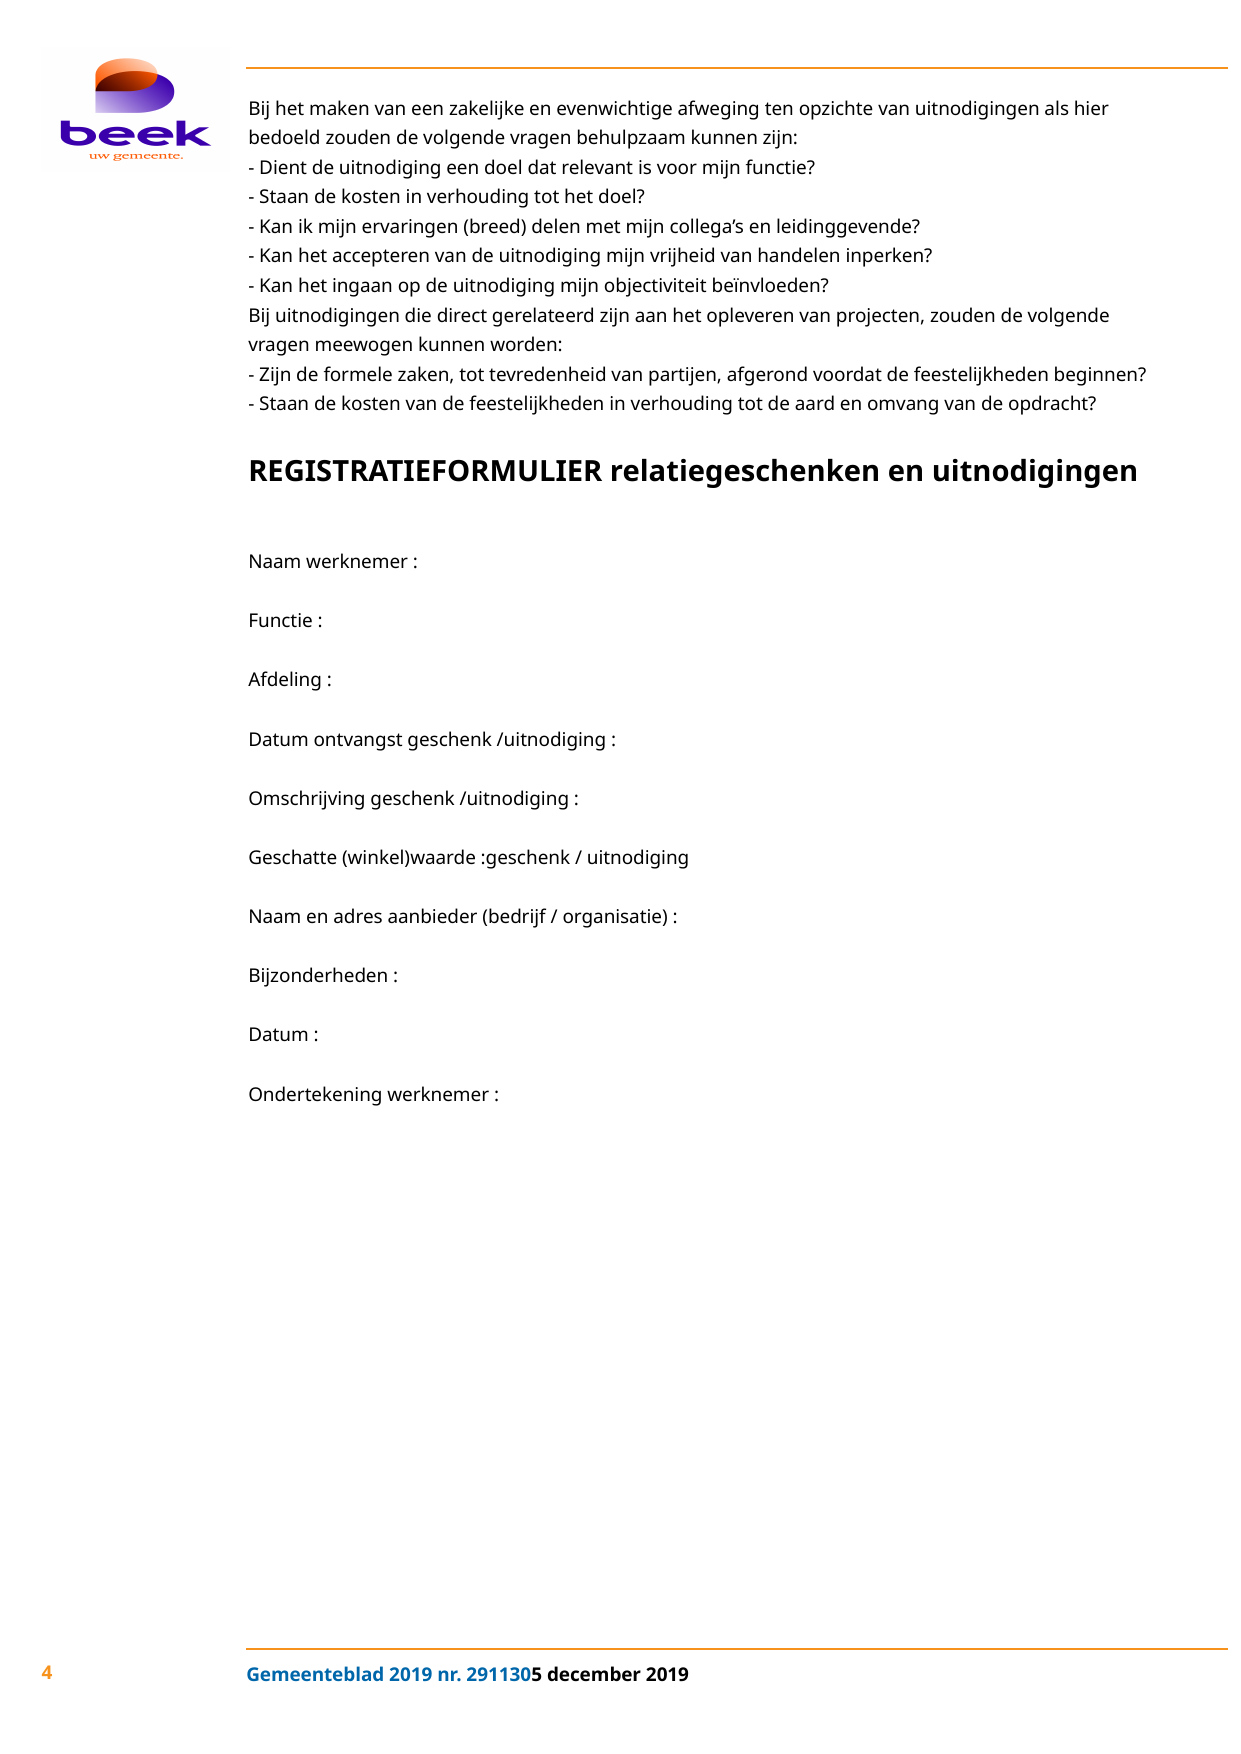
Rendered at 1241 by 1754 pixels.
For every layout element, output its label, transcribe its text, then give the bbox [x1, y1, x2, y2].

text Afdeling : [248, 667, 1152, 692]
text - Staan de kosten van de feestelijkheden in verhouding tot de aard en omvang van de opdracht? [248, 391, 1152, 416]
text Naam en adres aanbieder (bedrijf / organisatie) : [248, 903, 1152, 929]
text Functie : [248, 607, 1152, 633]
text Bij uitnodigingen die direct gerelateerd zijn aan het opleveren van projecten, zouden de volgende vragen meewogen kunnen worden: [248, 302, 1152, 357]
text Geschatte (winkel)waarde :geschenk / uitnodiging [248, 844, 1152, 870]
text - Kan het accepteren van de uitnodiging mijn vrijheid van handelen inperken? [248, 243, 1152, 268]
text Omschrijving geschenk /uitnodiging : [248, 785, 1152, 811]
text Ondertekening werknemer : [248, 1081, 1152, 1106]
text REGISTRATIEFORMULIER relatiegeschenken en uitnodigingen [248, 450, 1152, 489]
text - Zijn de formele zaken, tot tevredenheid van partijen, afgerond voordat de feestelijkheden beginnen? [248, 361, 1152, 387]
text - Dient de uitnodiging een doel dat relevant is voor mijn functie? [248, 154, 1152, 180]
text - Kan ik mijn ervaringen (breed) delen met mijn collega’s en leidinggevende? [248, 213, 1152, 239]
text Bijzonderheden : [248, 962, 1152, 988]
picture [41, 47, 231, 172]
text Datum : [248, 1022, 1152, 1047]
text - Staan de kosten in verhouding tot het doel? [248, 183, 1152, 209]
text Bij het maken van een zakelijke en evenwichtige afweging ten opzichte van uitnodigingen als hier bedoeld zouden de volgende vragen behulpzaam kunnen zijn: [248, 95, 1152, 150]
text Naam werknemer : [248, 548, 1152, 574]
text - Kan het ingaan op de uitnodiging mijn objectiviteit beïnvloeden? [248, 272, 1152, 298]
text Datum ontvangst geschenk /uitnodiging : [248, 726, 1152, 751]
